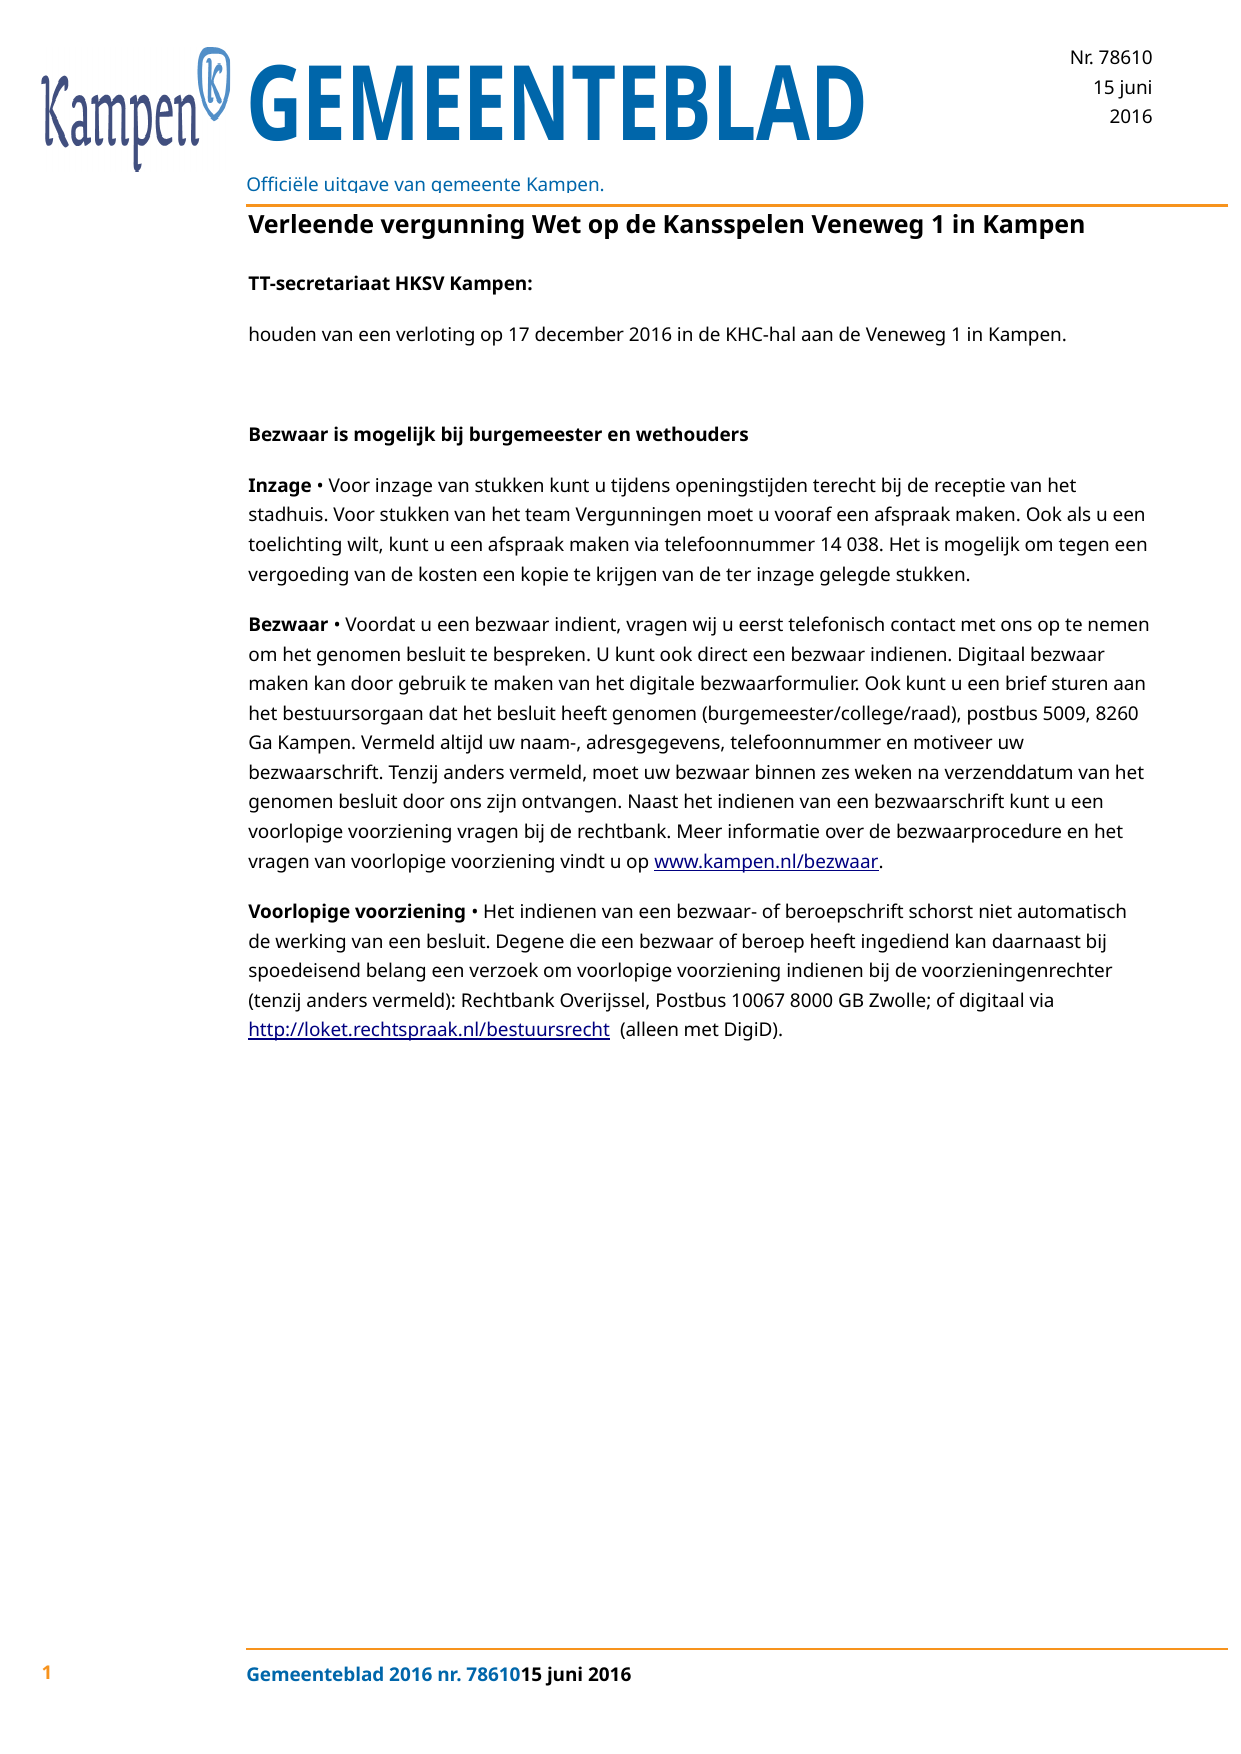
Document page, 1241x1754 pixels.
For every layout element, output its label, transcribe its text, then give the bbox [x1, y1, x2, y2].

text Bezwaar is mogelijk bij burgemeester en wethouders [248, 422, 1152, 447]
picture [41, 47, 231, 172]
text Bezwaar • Voordat u een bezwaar indient, vragen wij u eerst telefonisch contact met ons op te nemen om het genomen besluit te bespreken. U kunt ook direct een bezwaar indienen. Digitaal bezwaar maken kan door gebruik te maken van het digitale bezwaarformulier. Ook kunt u een brief sturen aan het bestuursorgaan dat het besluit heeft genomen (burgemeester/college/raad), postbus 5009, 8260 Ga Kampen. Vermeld altijd uw naam-, adresgegevens, telefoonnummer en motiveer uw bezwaarschrift. Tenzij anders vermeld, moet uw bezwaar binnen zes weken na verzenddatum van het genomen besluit door ons zijn ontvangen. Naast het indienen van een bezwaarschrift kunt u een voorlopige voorziening vragen bij de rechtbank. Meer informatie over de bezwaarprocedure en het vragen van voorlopige voorziening vindt u op www.kampen.nl/bezwaar. [248, 611, 1152, 873]
text houden van een verloting op 17 december 2016 in de KHC-hal aan de Veneweg 1 in Kampen. [248, 321, 1152, 346]
text Voorlopige voorziening • Het indienen van een bezwaar- of beroepschrift schorst niet automatisch de werking van een besluit. Degene die een bezwaar of beroep heeft ingediend kan daarnaast bij spoedeisend belang een verzoek om voorlopige voorziening indienen bij de voorzieningenrechter (tenzij anders vermeld): Rechtbank Overijssel, Postbus 10067 8000 GB Zwolle; of digitaal via http://loket.rechtspraak.nl/bestuursrecht (alleen met DigiD). [248, 898, 1152, 1042]
text Verleende vergunning Wet op de Kansspelen Veneweg 1 in Kampen [248, 207, 1152, 241]
text Inzage • Voor inzage van stukken kunt u tijdens openingstijden terecht bij de receptie van het stadhuis. Voor stukken van het team Vergunningen moet u vooraf een afspraak maken. Ook als u een toelichting wilt, kunt u een afspraak maken via telefoonnummer 14 038. Het is mogelijk om tegen een vergoeding van de kosten een kopie te krijgen van de ter inzage gelegde stukken. [248, 472, 1152, 586]
text TT-secretariaat HKSV Kampen: [248, 270, 1152, 296]
